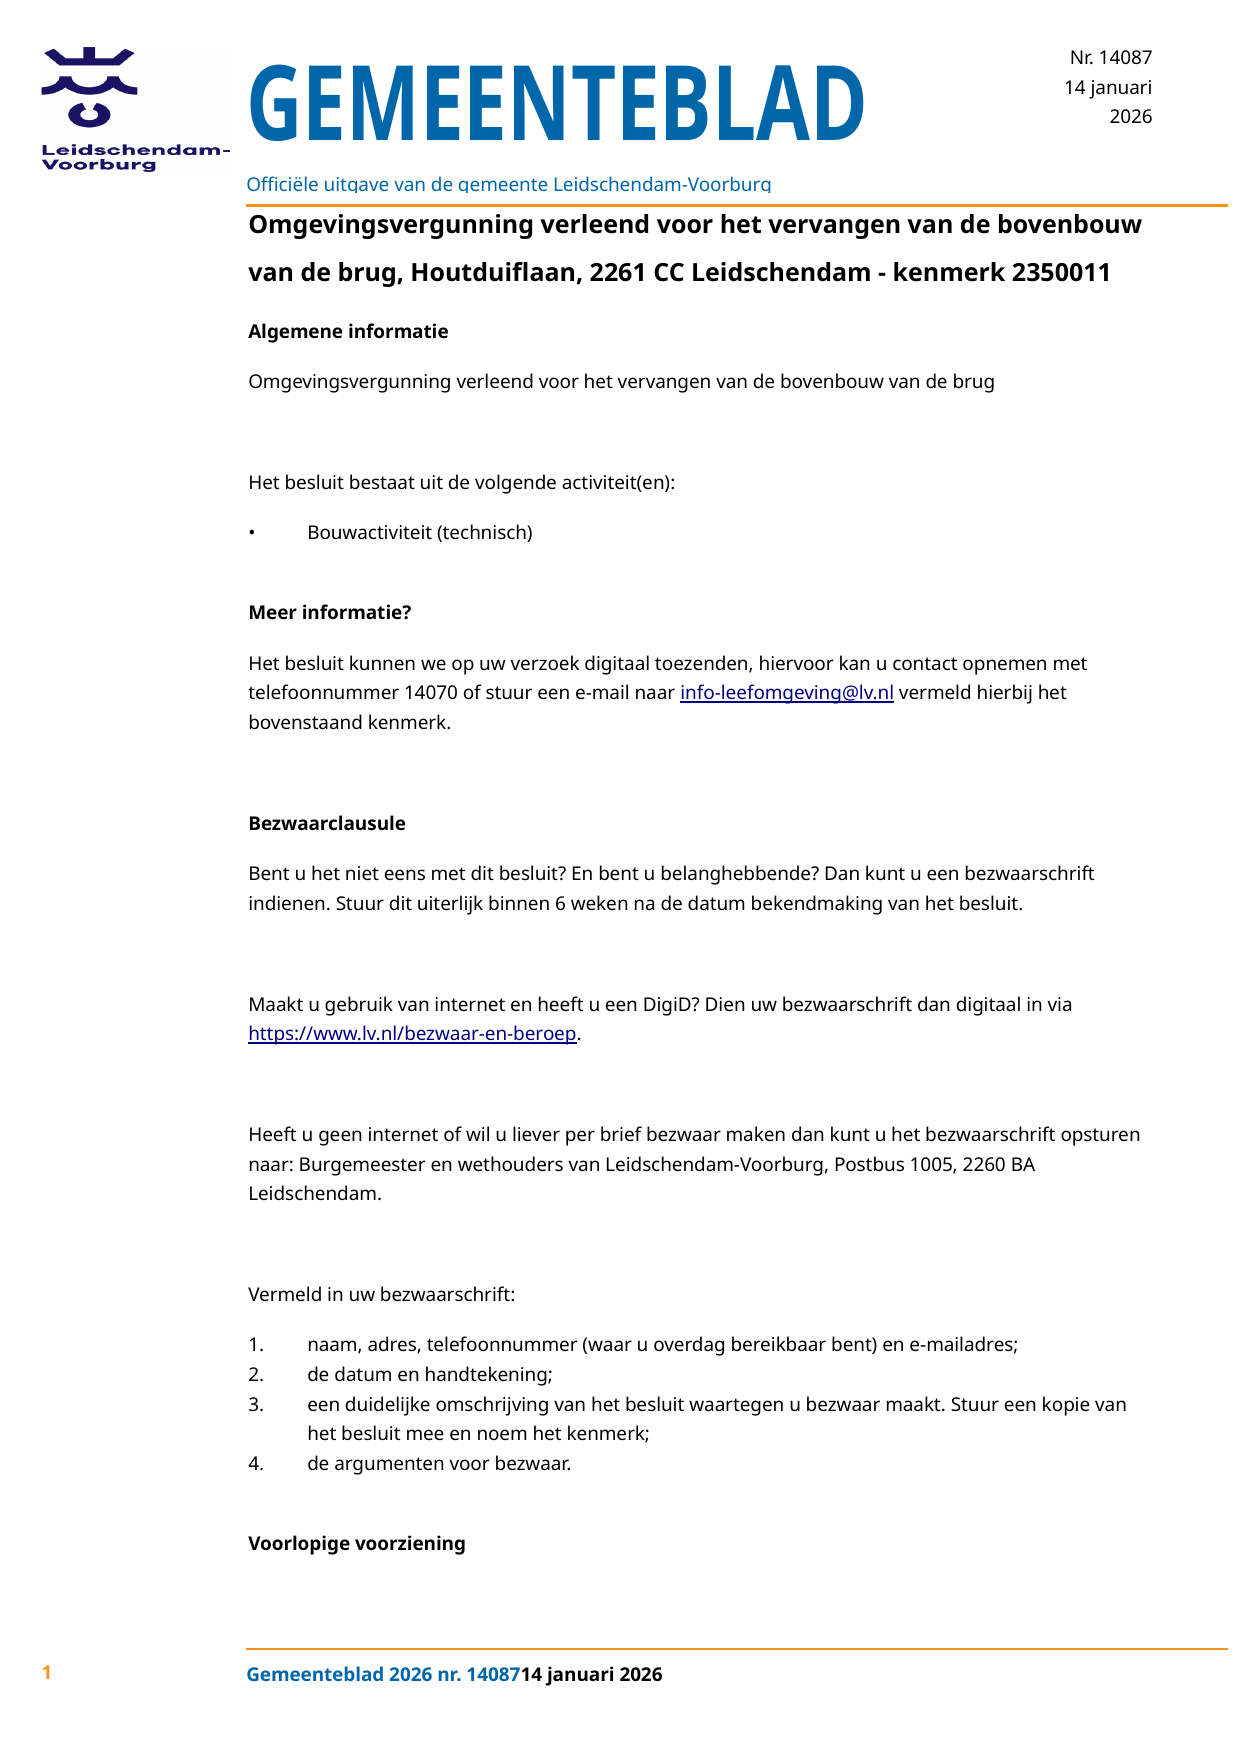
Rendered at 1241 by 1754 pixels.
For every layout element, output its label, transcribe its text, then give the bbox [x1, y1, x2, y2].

text Omgevingsvergunning verleend voor het vervangen van de bovenbouw van de brug, Houtduiflaan, 2261 CC Leidschendam - kenmerk 2350011 [248, 207, 1152, 288]
list Bouwactiviteit (technisch) [248, 519, 1152, 545]
text Voorlopige voorziening [248, 1530, 1152, 1556]
picture [41, 47, 231, 172]
list naam, adres, telefoonnummer (waar u overdag bereikbaar bent) en e-mailadres; [248, 1332, 1152, 1357]
text Algemene informatie [248, 318, 1152, 344]
text Het besluit bestaat uit de volgende activiteit(en): [248, 469, 1152, 495]
text Meer informatie? [248, 599, 1152, 625]
text Het besluit kunnen we op uw verzoek digitaal toezenden, hiervoor kan u contact opnemen met telefoonnummer 14070 of stuur een e-mail naar info-leefomgeving@lv.nl vermeld hierbij het bovenstaand kenmerk. [248, 650, 1152, 735]
text Heeft u geen internet of wil u liever per brief bezwaar maken dan kunt u het bezwaarschrift opsturen naar: Burgemeester en wethouders van Leidschendam-Voorburg, Postbus 1005, 2260 BA Leidschendam. [248, 1121, 1152, 1206]
text Vermeld in uw bezwaarschrift: [248, 1281, 1152, 1307]
list de argumenten voor bezwaar. [248, 1450, 1152, 1476]
text Omgevingsvergunning verleend voor het vervangen van de bovenbouw van de brug [248, 368, 1152, 394]
text Bent u het niet eens met dit besluit? En bent u belanghebbende? Dan kunt u een bezwaarschrift indienen. Stuur dit uiterlijk binnen 6 weken na de datum bekendmaking van het besluit. [248, 860, 1152, 916]
list de datum en handtekening; [248, 1361, 1152, 1387]
text Maakt u gebruik van internet en heeft u een DigiD? Dien uw bezwaarschrift dan digitaal in via https://www.lv.nl/bezwaar-en-beroep. [248, 991, 1152, 1046]
list een duidelijke omschrijving van het besluit waartegen u bezwaar maakt. Stuur een kopie van het besluit mee en noem het kenmerk; [248, 1391, 1152, 1446]
text Bezwaarclausule [248, 810, 1152, 836]
